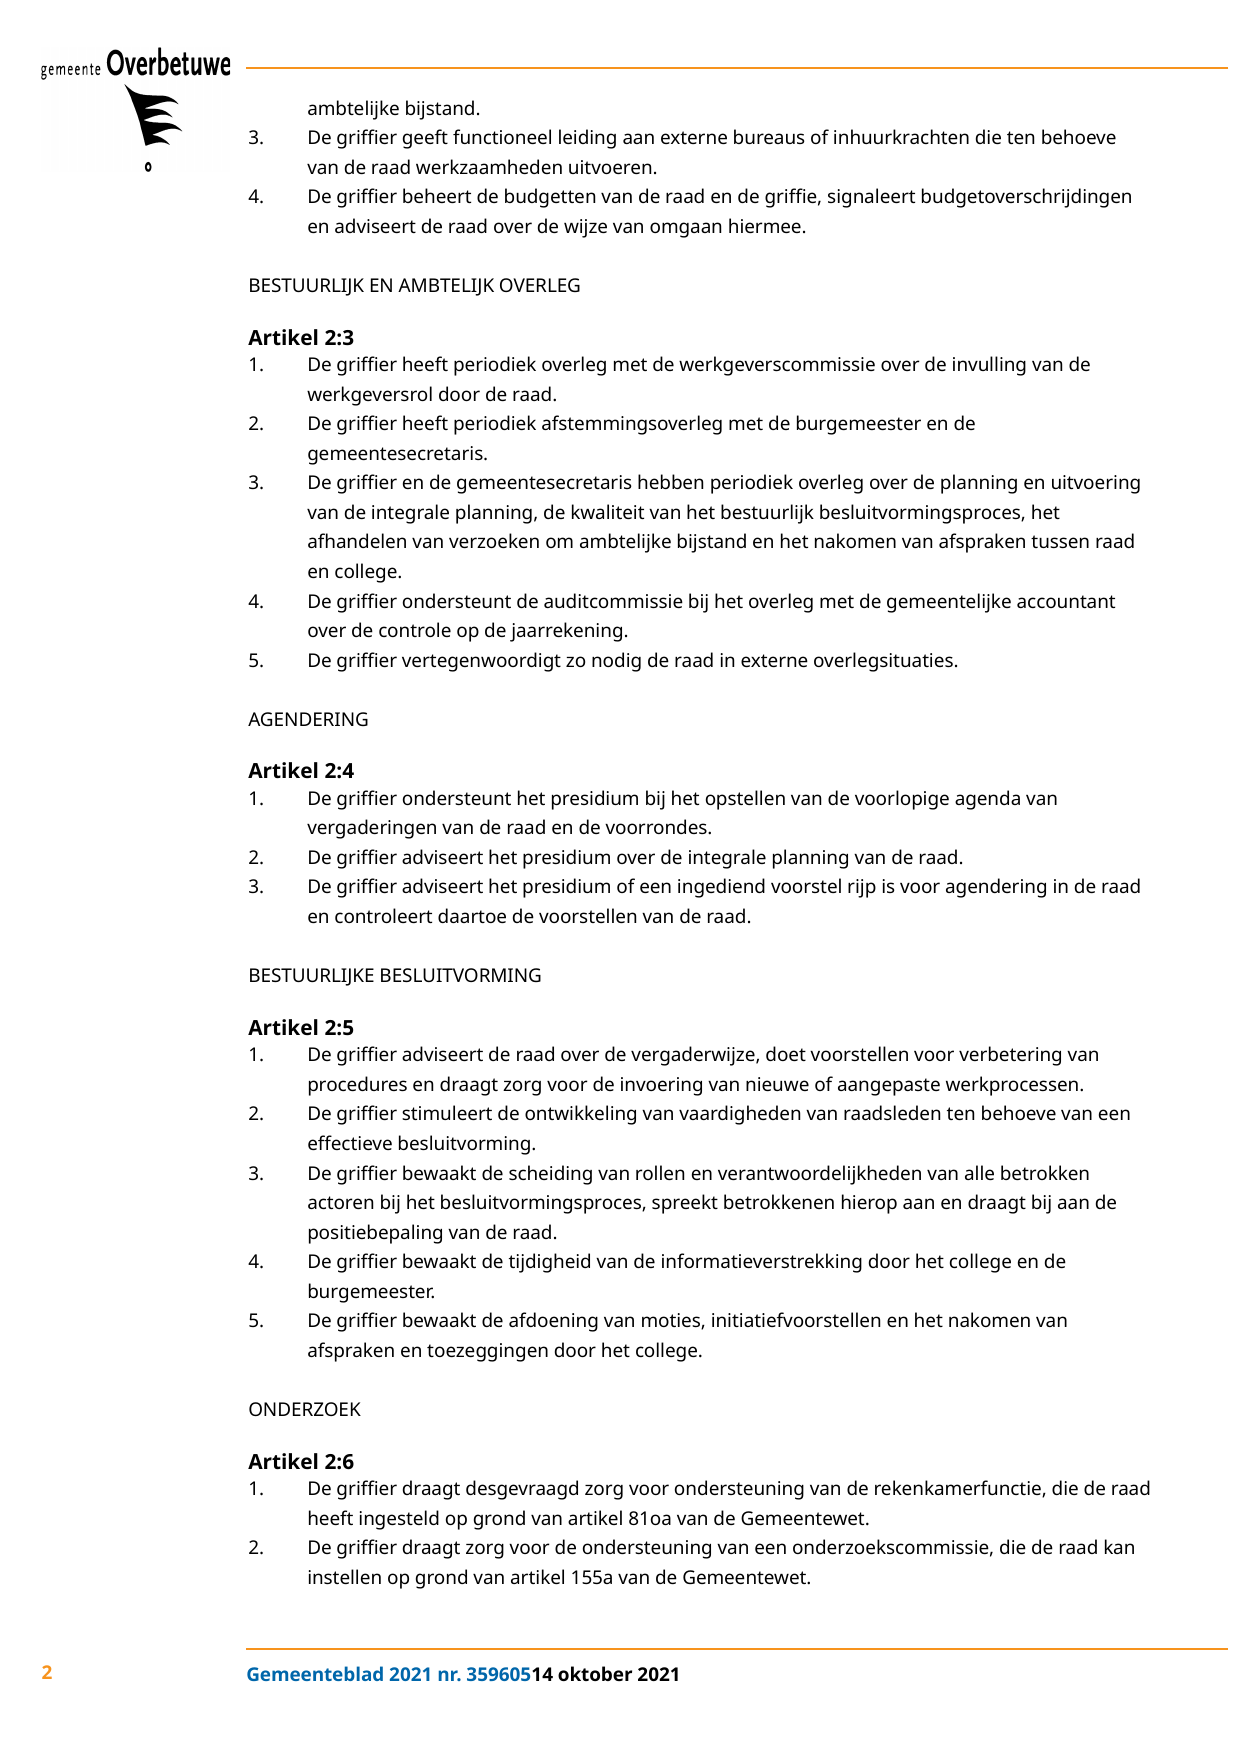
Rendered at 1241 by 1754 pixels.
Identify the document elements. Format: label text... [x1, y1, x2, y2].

text Artikel 2:4 [248, 757, 1152, 785]
list De griffier draagt desgevraagd zorg voor ondersteuning van de rekenkamerfunctie, die de raad heeft ingesteld op grond van artikel 81oa van de Gemeentewet. [248, 1475, 1152, 1531]
list De griffier heeft periodiek overleg met de werkgeverscommissie over de invulling van de werkgeversrol door de raad. [248, 351, 1152, 406]
list De griffier vertegenwoordigt zo nodig de raad in externe overlegsituaties. [248, 647, 1152, 673]
list De griffier ondersteunt het presidium bij het opstellen van de voorlopige agenda van vergaderingen van de raad en de voorrondes. [248, 785, 1152, 840]
list ambtelijke bijstand. [248, 95, 1152, 121]
text Artikel 2:5 [248, 1013, 1152, 1041]
list De griffier draagt zorg voor de ondersteuning van een onderzoekscommissie, die de raad kan instellen op grond van artikel 155a van de Gemeentewet. [248, 1534, 1152, 1590]
list De griffier beheert de budgetten van de raad en de griffie, signaleert budgetoverschrijdingen en adviseert de raad over de wijze van omgaan hiermee. [248, 183, 1152, 239]
list De griffier bewaakt de tijdigheid van de informatieverstrekking door het college en de burgemeester. [248, 1248, 1152, 1304]
list De griffier bewaakt de afdoening van moties, initiatiefvoorstellen en het nakomen van afspraken en toezeggingen door het college. [248, 1308, 1152, 1363]
list De griffier heeft periodiek afstemmingsoverleg met de burgemeester en de gemeentesecretaris. [248, 410, 1152, 466]
list De griffier stimuleert de ontwikkeling van vaardigheden van raadsleden ten behoeve van een effectieve besluitvorming. [248, 1101, 1152, 1156]
list De griffier adviseert het presidium of een ingediend voorstel rijp is voor agendering in de raad en controleert daartoe de voorstellen van de raad. [248, 874, 1152, 929]
list De griffier en de gemeentesecretaris hebben periodiek overleg over de planning en uitvoering van de integrale planning, de kwaliteit van het bestuurlijk besluitvormingsproces, het afhandelen van verzoeken om ambtelijke bijstand en het nakomen van afspraken tussen raad en college. [248, 469, 1152, 584]
list De griffier ondersteunt de auditcommissie bij het overleg met de gemeentelijke accountant over de controle op de jaarrekening. [248, 588, 1152, 643]
text Artikel 2:6 [248, 1447, 1152, 1475]
list De griffier adviseert de raad over de vergaderwijze, doet voorstellen voor verbetering van procedures en draagt zorg voor de invoering van nieuwe of aangepaste werkprocessen. [248, 1041, 1152, 1097]
list De griffier adviseert het presidium over de integrale planning van de raad. [248, 844, 1152, 870]
text Artikel 2:3 [248, 323, 1152, 351]
text ONDERZOEK [248, 1396, 1152, 1422]
list De griffier bewaakt de scheiding van rollen en verantwoordelijkheden van alle betrokken actoren bij het besluitvormingsproces, spreekt betrokkenen hierop aan en draagt bij aan de positiebepaling van de raad. [248, 1160, 1152, 1244]
text AGENDERING [248, 706, 1152, 732]
picture [41, 47, 231, 172]
text BESTUURLIJKE BESLUITVORMING [248, 962, 1152, 988]
list De griffier geeft functioneel leiding aan externe bureaus of inhuurkrachten die ten behoeve van de raad werkzaamheden uitvoeren. [248, 124, 1152, 180]
text BESTUURLIJK EN AMBTELIJK OVERLEG [248, 272, 1152, 298]
